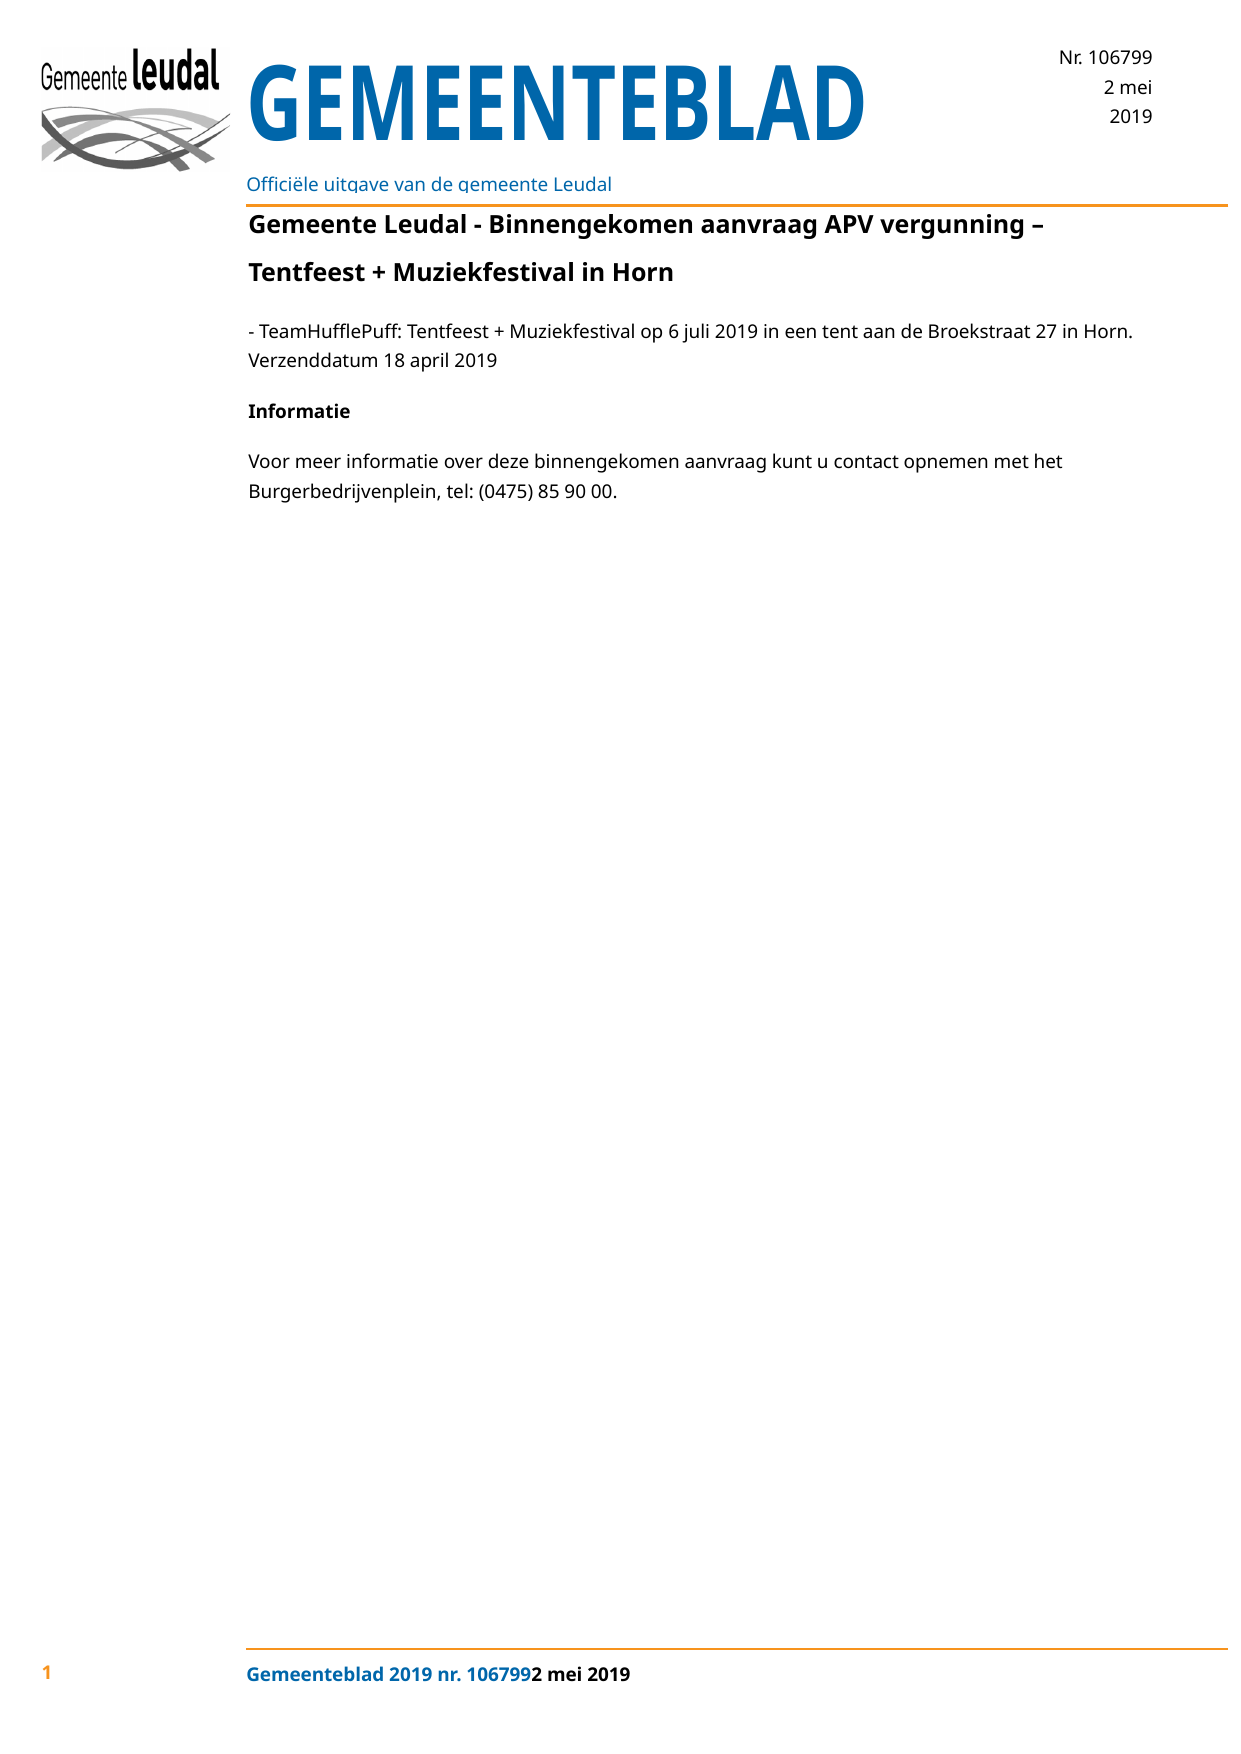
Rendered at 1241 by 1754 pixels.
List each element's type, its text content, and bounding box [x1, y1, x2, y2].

text - TeamHufflePuff: Tentfeest + Muziekfestival op 6 juli 2019 in een tent aan de Broekstraat 27 in Horn. Verzenddatum 18 april 2019 [248, 318, 1152, 373]
text Informatie [248, 398, 1152, 424]
text Voor meer informatie over deze binnengekomen aanvraag kunt u contact opnemen met het Burgerbedrijvenplein, tel: (0475) 85 90 00. [248, 448, 1152, 504]
text Gemeente Leudal - Binnengekomen aanvraag APV vergunning – Tentfeest + Muziekfestival in Horn [248, 207, 1152, 288]
picture [41, 47, 231, 172]
